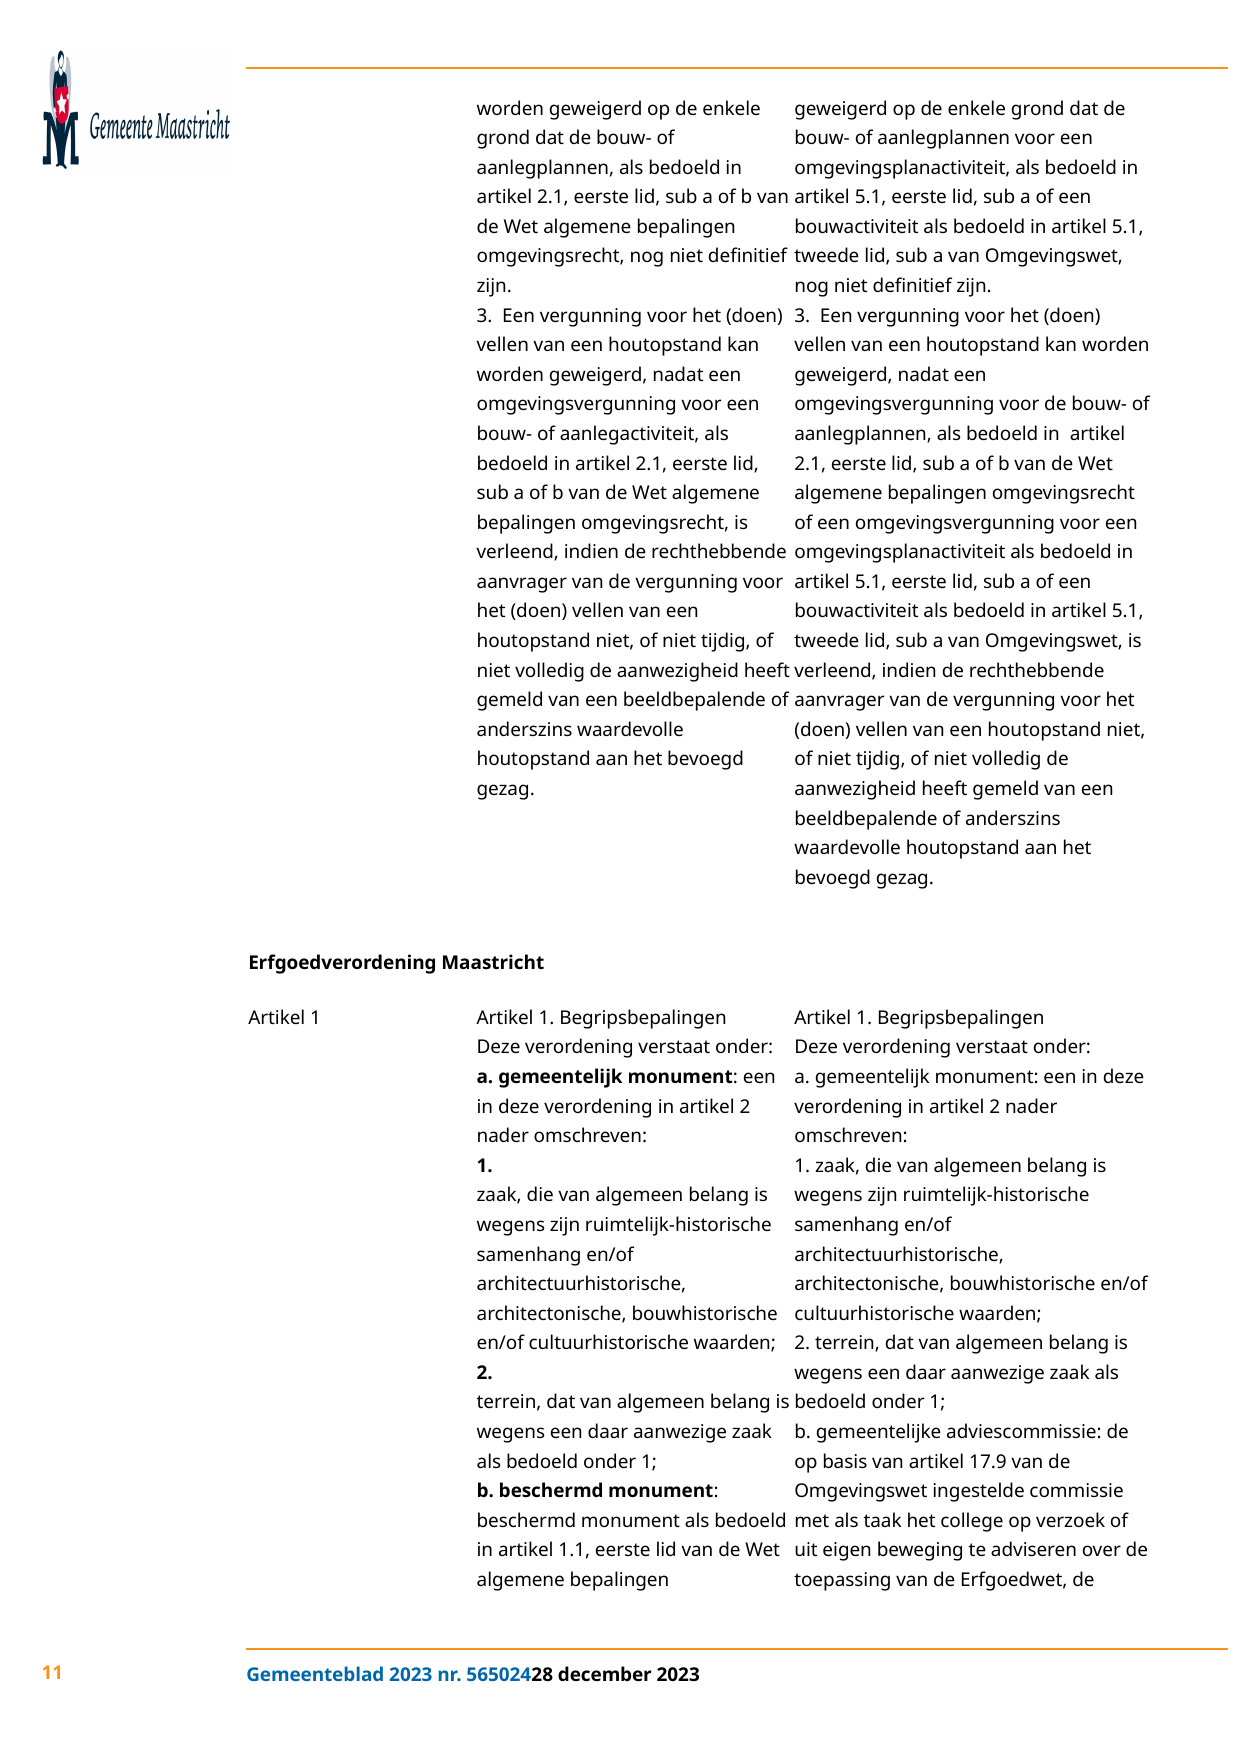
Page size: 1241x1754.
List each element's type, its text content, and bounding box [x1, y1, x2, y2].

table_cell geweigerd op de enkele grond dat de bouw- of aanlegplannen voor een omgevingsplanactiviteit, als bedoeld in artikel 5.1, eerste lid, sub a of een bouwactiviteit als bedoeld in artikel 5.1, tweede lid, sub a van Omgevingswet, nog niet definitief zijn. 3. Een vergunning voor het (doen) vellen van een houtopstand kan worden geweigerd, nadat een omgevingsvergunning voor de bouw- of aanlegplannen, als bedoeld in artikel 2.1, eerste lid, sub a of b van de Wet algemene bepalingen omgevingsrecht of een omgevingsvergunning voor een omgevingsplanactiviteit als bedoeld in artikel 5.1, eerste lid, sub a of een bouwactiviteit als bedoeld in artikel 5.1, tweede lid, sub a van Omgevingswet, is verleend, indien de rechthebbende aanvrager van de vergunning voor het (doen) vellen van een houtopstand niet, of niet tijdig, of niet volledig de aanwezigheid heeft gemeld van een beeldbepalende of anderszins waardevolle houtopstand aan het bevoegd gezag. [794, 95, 1152, 919]
table_cell [248, 95, 476, 919]
table_cell Artikel 1. Begripsbepalingen Deze verordening verstaat onder: a. gemeentelijk monument: een in deze verordening in artikel 2 nader omschreven: 1. zaak, die van algemeen belang is wegens zijn ruimtelijk-historische samenhang en/of architectuurhistorische, architectonische, bouwhistorische en/of cultuurhistorische waarden; 2. terrein, dat van algemeen belang is wegens een daar aanwezige zaak als bedoeld onder 1; b. gemeentelijke adviescommissie: de op basis van artikel 17.9 van de Omgevingswet ingestelde commissie met als taak het college op verzoek of uit eigen beweging te adviseren over de toepassing van de Erfgoedwet, de [794, 1004, 1152, 1592]
table_cell Artikel 1 [248, 1004, 476, 1592]
table_cell Artikel 1. Begripsbepalingen Deze verordening verstaat onder: a. gemeentelijk monument: een in deze verordening in artikel 2 nader omschreven: 1. zaak, die van algemeen belang is wegens zijn ruimtelijk-historische samenhang en/of architectuurhistorische, architectonische, bouwhistorische en/of cultuurhistorische waarden; 2. terrein, dat van algemeen belang is wegens een daar aanwezige zaak als bedoeld onder 1; b. beschermd monument: beschermd monument als bedoeld in artikel 1.1, eerste lid van de Wet algemene bepalingen [476, 1004, 794, 1592]
table_cell Erfgoedverordening Maastricht [248, 919, 1152, 1004]
picture [41, 47, 231, 172]
table_cell worden geweigerd op de enkele grond dat de bouw- of aanlegplannen, als bedoeld in artikel 2.1, eerste lid, sub a of b van de Wet algemene bepalingen omgevingsrecht, nog niet definitief zijn. 3. Een vergunning voor het (doen) vellen van een houtopstand kan worden geweigerd, nadat een omgevingsvergunning voor een bouw- of aanlegactiviteit, als bedoeld in artikel 2.1, eerste lid, sub a of b van de Wet algemene bepalingen omgevingsrecht, is verleend, indien de rechthebbende aanvrager van de vergunning voor het (doen) vellen van een houtopstand niet, of niet tijdig, of niet volledig de aanwezigheid heeft gemeld van een beeldbepalende of anderszins waardevolle houtopstand aan het bevoegd gezag. [476, 95, 794, 919]
